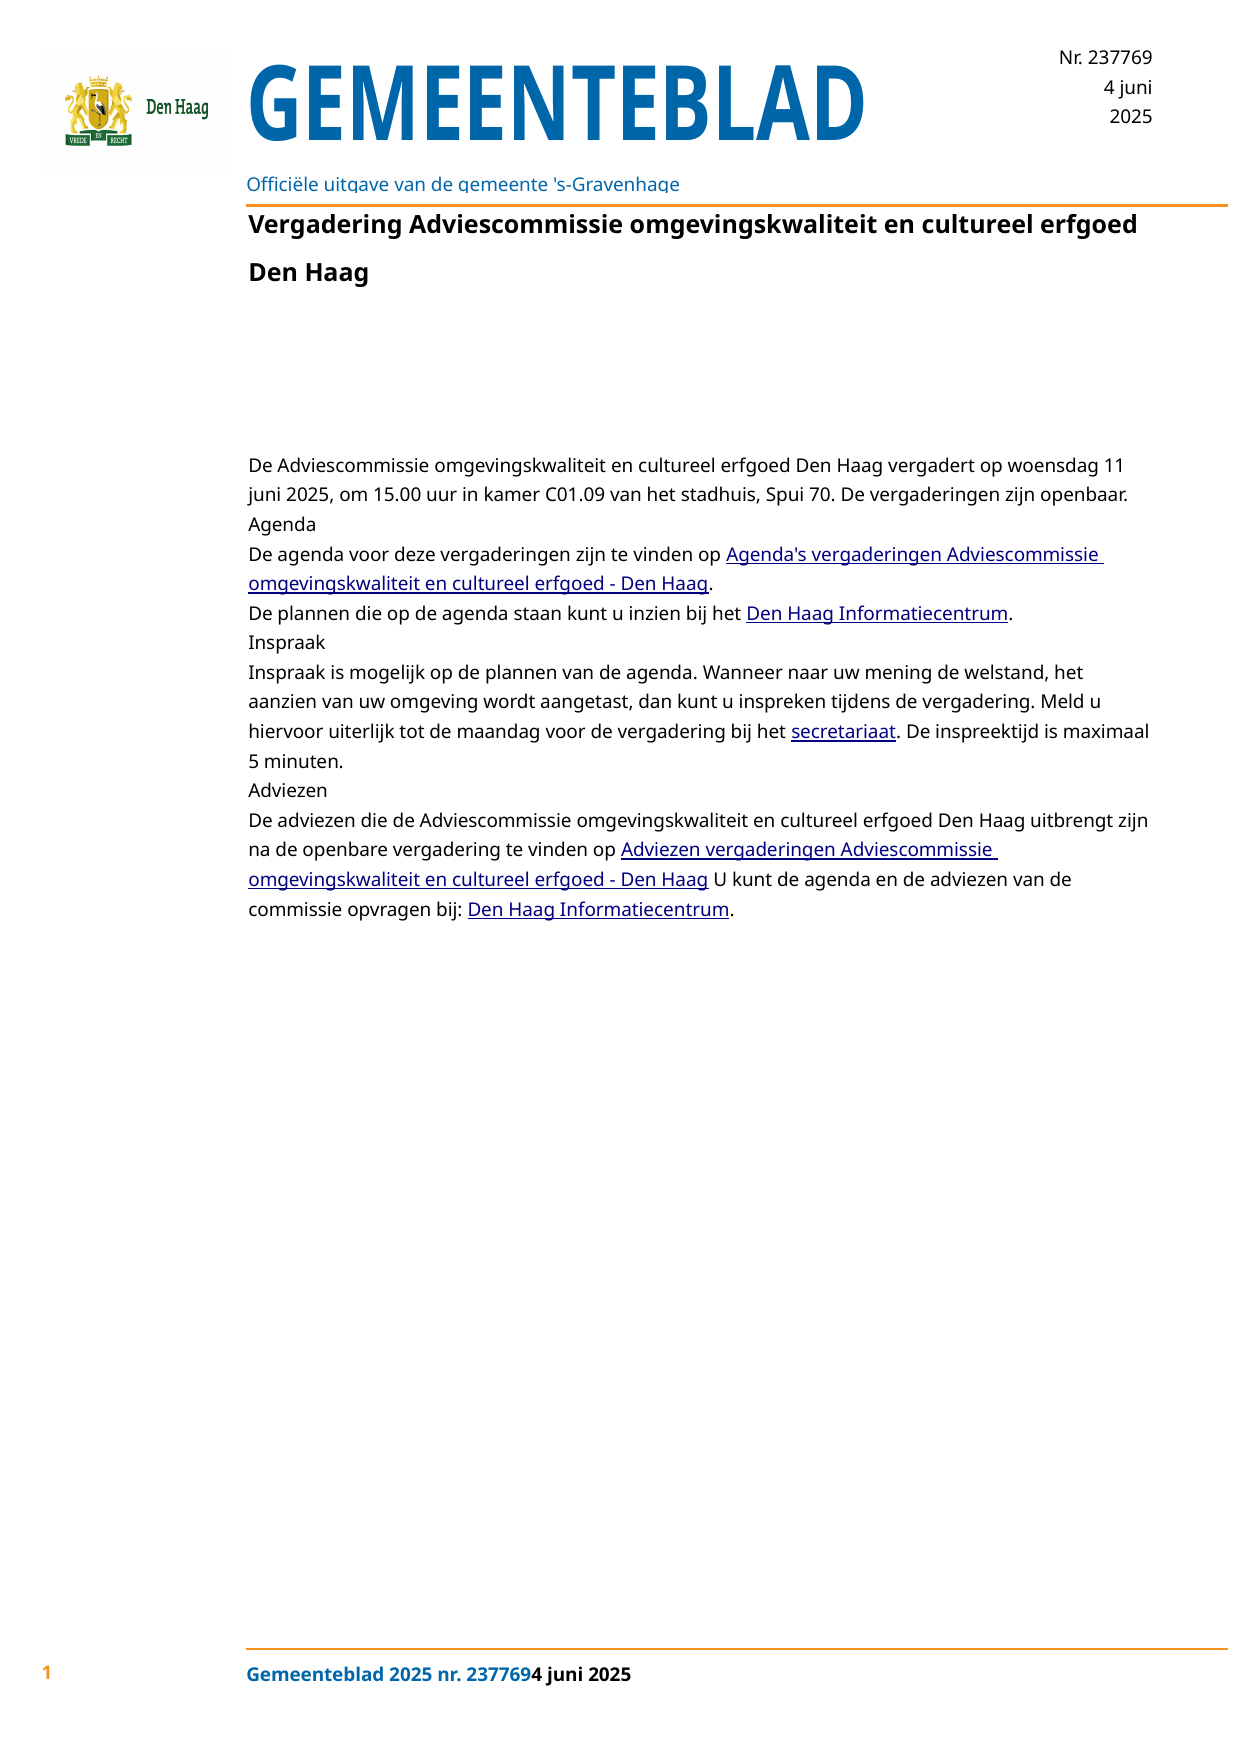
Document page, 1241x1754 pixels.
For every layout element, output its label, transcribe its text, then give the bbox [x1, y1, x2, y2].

text Inspraak is mogelijk op de plannen van de agenda. Wanneer naar uw mening de welstand, het aanzien van uw omgeving wordt aangetast, dan kunt u inspreken tijdens de vergadering. Meld u hiervoor uiterlijk tot de maandag voor de vergadering bij het secretariaat. De inspreektijd is maximaal 5 minuten. [248, 659, 1152, 774]
text De adviezen die de Adviescommissie omgevingskwaliteit en cultureel erfgoed Den Haag uitbrengt zijn na de openbare vergadering te vinden op Adviezen vergaderingen Adviescommissie omgevingskwaliteit en cultureel erfgoed - Den Haag U kunt de agenda en de adviezen van de commissie opvragen bij: Den Haag Informatiecentrum. [248, 807, 1152, 922]
text Vergadering Adviescommissie omgevingskwaliteit en cultureel erfgoed Den Haag [248, 207, 1152, 288]
text De plannen die op de agenda staan kunt u inzien bij het Den Haag Informatiecentrum. [248, 600, 1152, 626]
text Agenda [248, 511, 1152, 537]
text De agenda voor deze vergaderingen zijn te vinden op Agenda's vergaderingen Adviescommissie omgevingskwaliteit en cultureel erfgoed - Den Haag. [248, 541, 1152, 596]
text De Adviescommissie omgevingskwaliteit en cultureel erfgoed Den Haag vergadert op woensdag 11 juni 2025, om 15.00 uur in kamer C01.09 van het stadhuis, Spui 70. De vergaderingen zijn openbaar. [248, 452, 1152, 507]
picture [41, 47, 231, 172]
text Adviezen [248, 777, 1152, 803]
text Inspraak [248, 629, 1152, 655]
